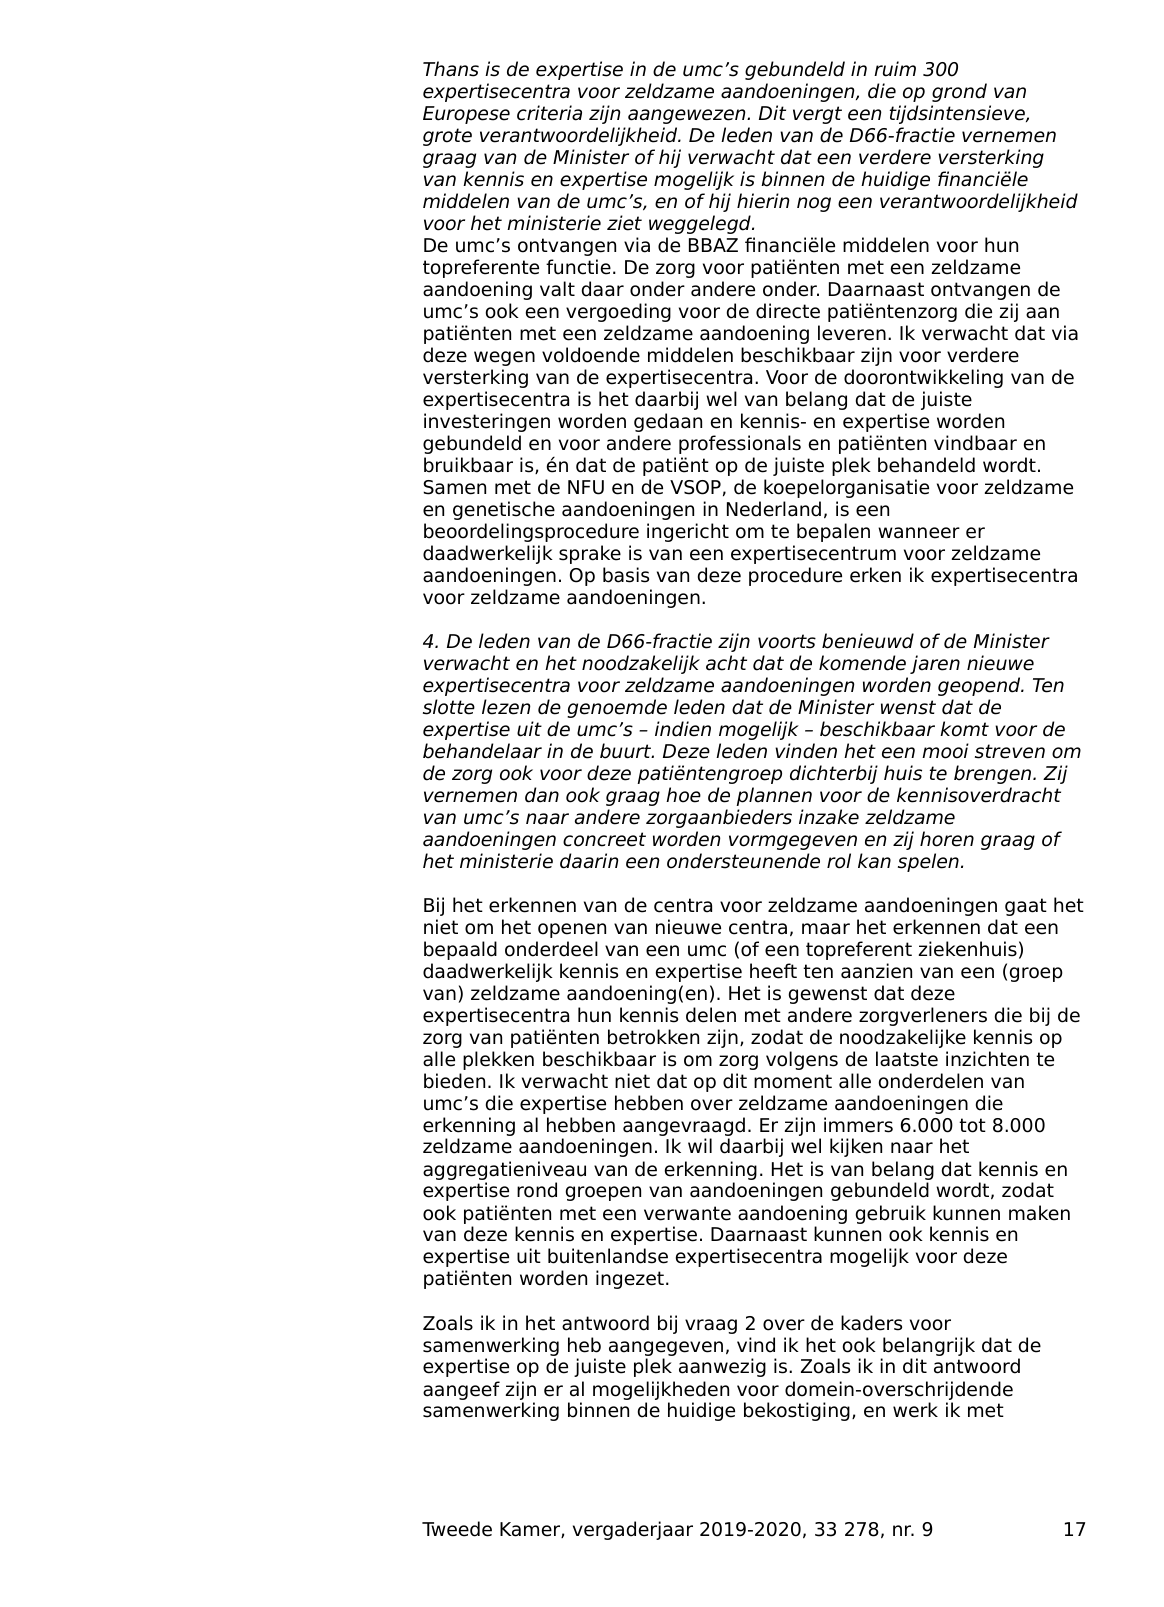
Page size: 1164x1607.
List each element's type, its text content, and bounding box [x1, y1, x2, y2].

text Thans is de expertise in de umc’s gebundeld in ruim 300 expertisecentra voor zeldzame aandoeningen, die op grond van Europese criteria zijn aangewezen. Dit vergt een tijdsintensieve, grote verantwoordelijkheid. De leden van de D66-fractie vernemen graag van de Minister of hij verwacht dat een verdere versterking van kennis en expertise mogelijk is binnen de huidige financiële middelen van de umc’s, en of hij hierin nog een verantwoordelijkheid voor het ministerie ziet weggelegd. [422, 59, 1087, 235]
text De umc’s ontvangen via de BBAZ financiële middelen voor hun topreferente functie. De zorg voor patiënten met een zeldzame aandoening valt daar onder andere onder. Daarnaast ontvangen de umc’s ook een vergoeding voor de directe patiëntenzorg die zij aan patiënten met een zeldzame aandoening leveren. Ik verwacht dat via deze wegen voldoende middelen beschikbaar zijn voor verdere versterking van de expertisecentra. Voor de doorontwikkeling van de expertisecentra is het daarbij wel van belang dat de juiste investeringen worden gedaan en kennis- en expertise worden gebundeld en voor andere professionals en patiënten vindbaar en bruikbaar is, én dat de patiënt op de juiste plek behandeld wordt. Samen met de NFU en de VSOP, de koepelorganisatie voor zeldzame en genetische aandoeningen in Nederland, is een beoordelingsprocedure ingericht om te bepalen wanneer er daadwerkelijk sprake is van een expertisecentrum voor zeldzame aandoeningen. Op basis van deze procedure erken ik expertisecentra voor zeldzame aandoeningen. [422, 235, 1087, 608]
text Bij het erkennen van de centra voor zeldzame aandoeningen gaat het niet om het openen van nieuwe centra, maar het erkennen dat een bepaald onderdeel van een umc (of een topreferent ziekenhuis) daadwerkelijk kennis en expertise heeft ten aanzien van een (groep van) zeldzame aandoening(en). Het is gewenst dat deze expertisecentra hun kennis delen met andere zorgverleners die bij de zorg van patiënten betrokken zijn, zodat de noodzakelijke kennis op alle plekken beschikbaar is om zorg volgens de laatste inzichten te bieden. Ik verwacht niet dat op dit moment alle onderdelen van umc’s die expertise hebben over zeldzame aandoeningen die erkenning al hebben aangevraagd. Er zijn immers 6.000 tot 8.000 zeldzame aandoeningen. Ik wil daarbij wel kijken naar het aggregatieniveau van de erkenning. Het is van belang dat kennis en expertise rond groepen van aandoeningen gebundeld wordt, zodat ook patiënten met een verwante aandoening gebruik kunnen maken van deze kennis en expertise. Daarnaast kunnen ook kennis en expertise uit buitenlandse expertisecentra mogelijk voor deze patiënten worden ingezet. [422, 895, 1087, 1290]
text 4. De leden van de D66-fractie zijn voorts benieuwd of de Minister verwacht en het noodzakelijk acht dat de komende jaren nieuwe expertisecentra voor zeldzame aandoeningen worden geopend. Ten slotte lezen de genoemde leden dat de Minister wenst dat de expertise uit de umc’s – indien mogelijk – beschikbaar komt voor de behandelaar in de buurt. Deze leden vinden het een mooi streven om de zorg ook voor deze patiëntengroep dichterbij huis te brengen. Zij vernemen dan ook graag hoe de plannen voor de kennisoverdracht van umc’s naar andere zorgaanbieders inzake zeldzame aandoeningen concreet worden vormgegeven en zij horen graag of het ministerie daarin een ondersteunende rol kan spelen. [422, 631, 1087, 872]
text Zoals ik in het antwoord bij vraag 2 over de kaders voor samenwerking heb aangegeven, vind ik het ook belangrijk dat de expertise op de juiste plek aanwezig is. Zoals ik in dit antwoord aangeef zijn er al mogelijkheden voor domein-overschrijdende samenwerking binnen de huidige bekostiging, en werk ik met [422, 1312, 1087, 1422]
